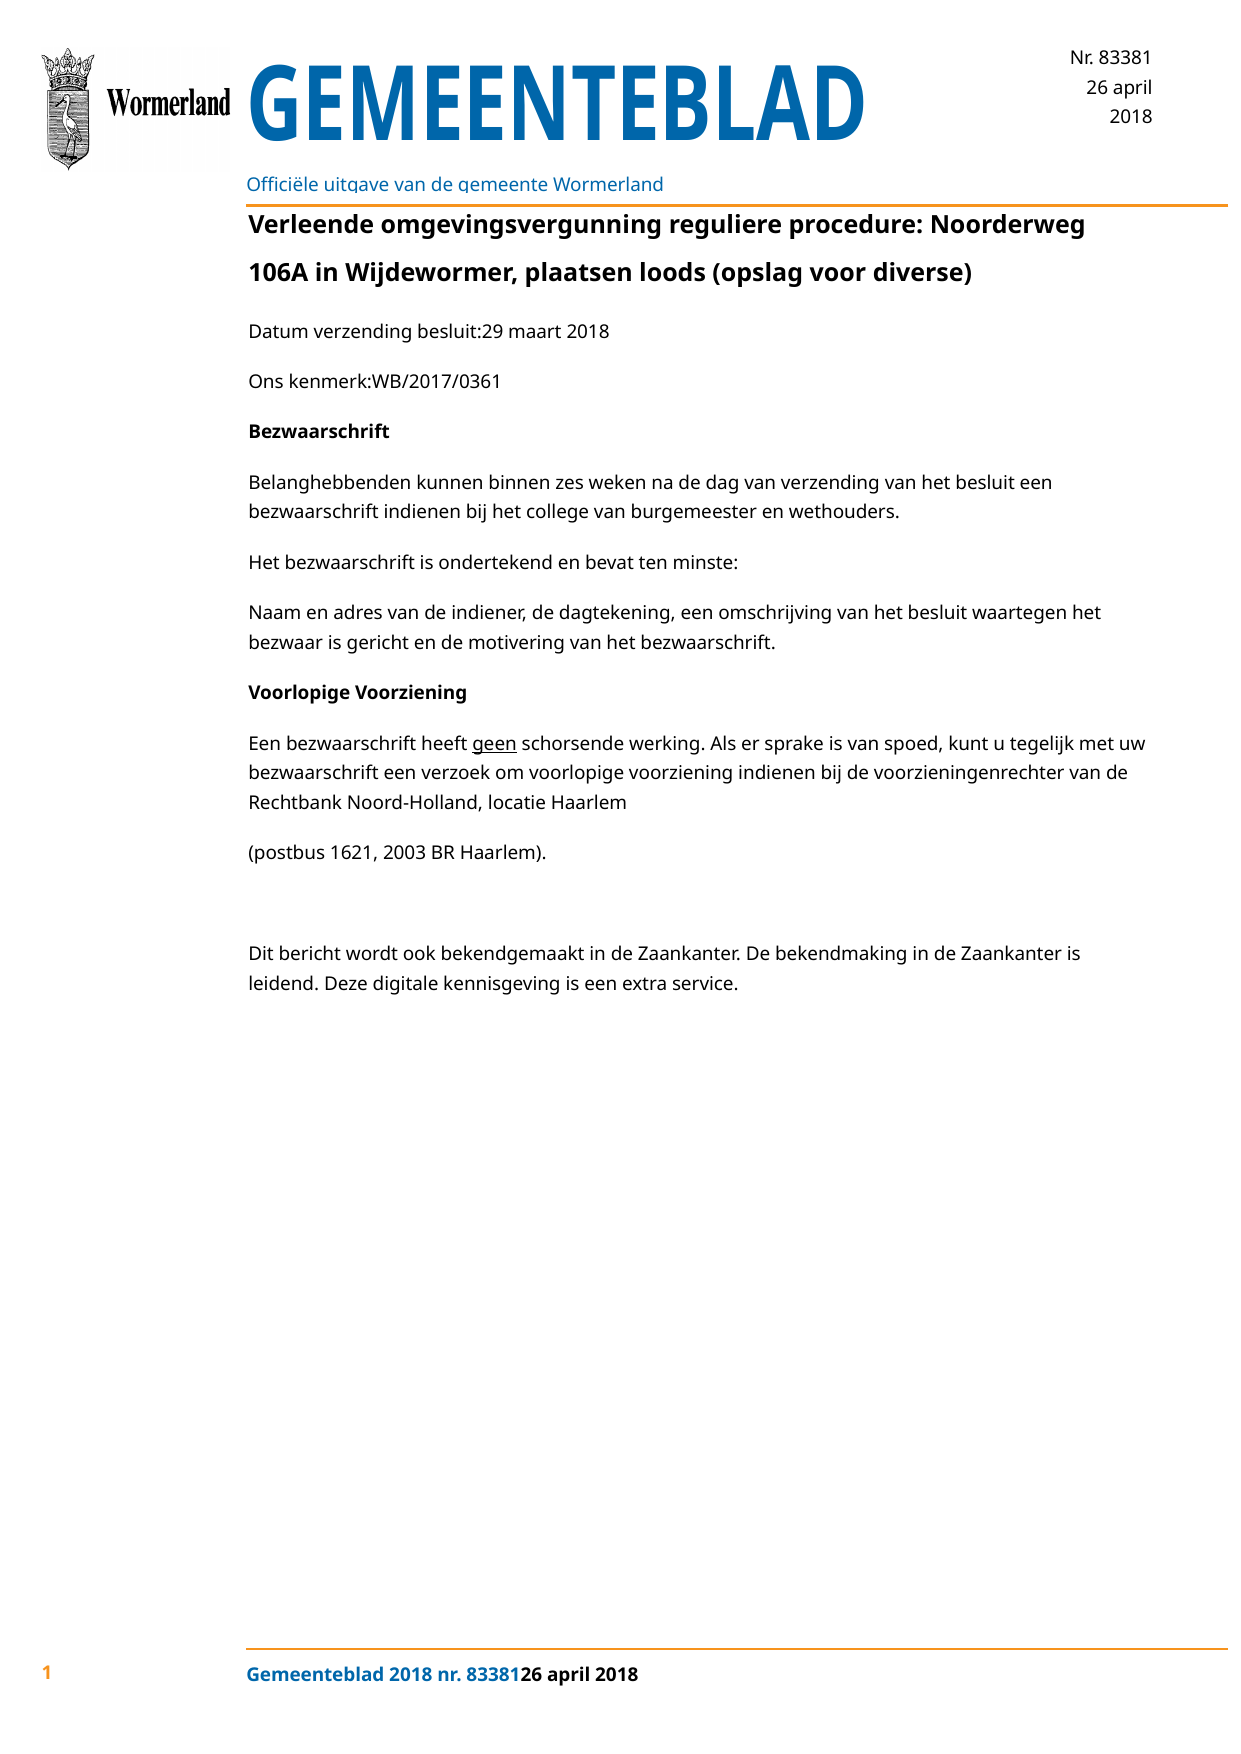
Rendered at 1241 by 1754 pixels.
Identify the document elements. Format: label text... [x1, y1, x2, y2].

text Bezwaarschrift [248, 419, 1152, 444]
picture [41, 47, 231, 172]
text Voorlopige Voorziening [248, 679, 1152, 705]
text Ons kenmerk:WB/2017/0361 [248, 368, 1152, 394]
text Datum verzending besluit:29 maart 2018 [248, 318, 1152, 344]
text (postbus 1621, 2003 BR Haarlem). [248, 839, 1152, 865]
text Dit bericht wordt ook bekendgemaakt in de Zaankanter. De bekendmaking in de Zaankanter is leidend. Deze digitale kennisgeving is een extra service. [248, 940, 1152, 996]
text Belanghebbenden kunnen binnen zes weken na de dag van verzending van het besluit een bezwaarschrift indienen bij het college van burgemeester en wethouders. [248, 469, 1152, 524]
text Verleende omgevingsvergunning reguliere procedure: Noorderweg 106A in Wijdewormer, plaatsen loods (opslag voor diverse) [248, 207, 1152, 288]
text Het bezwaarschrift is ondertekend en bevat ten minste: [248, 549, 1152, 575]
text Naam en adres van de indiener, de dagtekening, een omschrijving van het besluit waartegen het bezwaar is gericht en de motivering van het bezwaarschrift. [248, 599, 1152, 655]
text Een bezwaarschrift heeft geen schorsende werking. Als er sprake is van spoed, kunt u tegelijk met uw bezwaarschrift een verzoek om voorlopige voorziening indienen bij de voorzieningenrechter van de Rechtbank Noord-Holland, locatie Haarlem [248, 730, 1152, 815]
